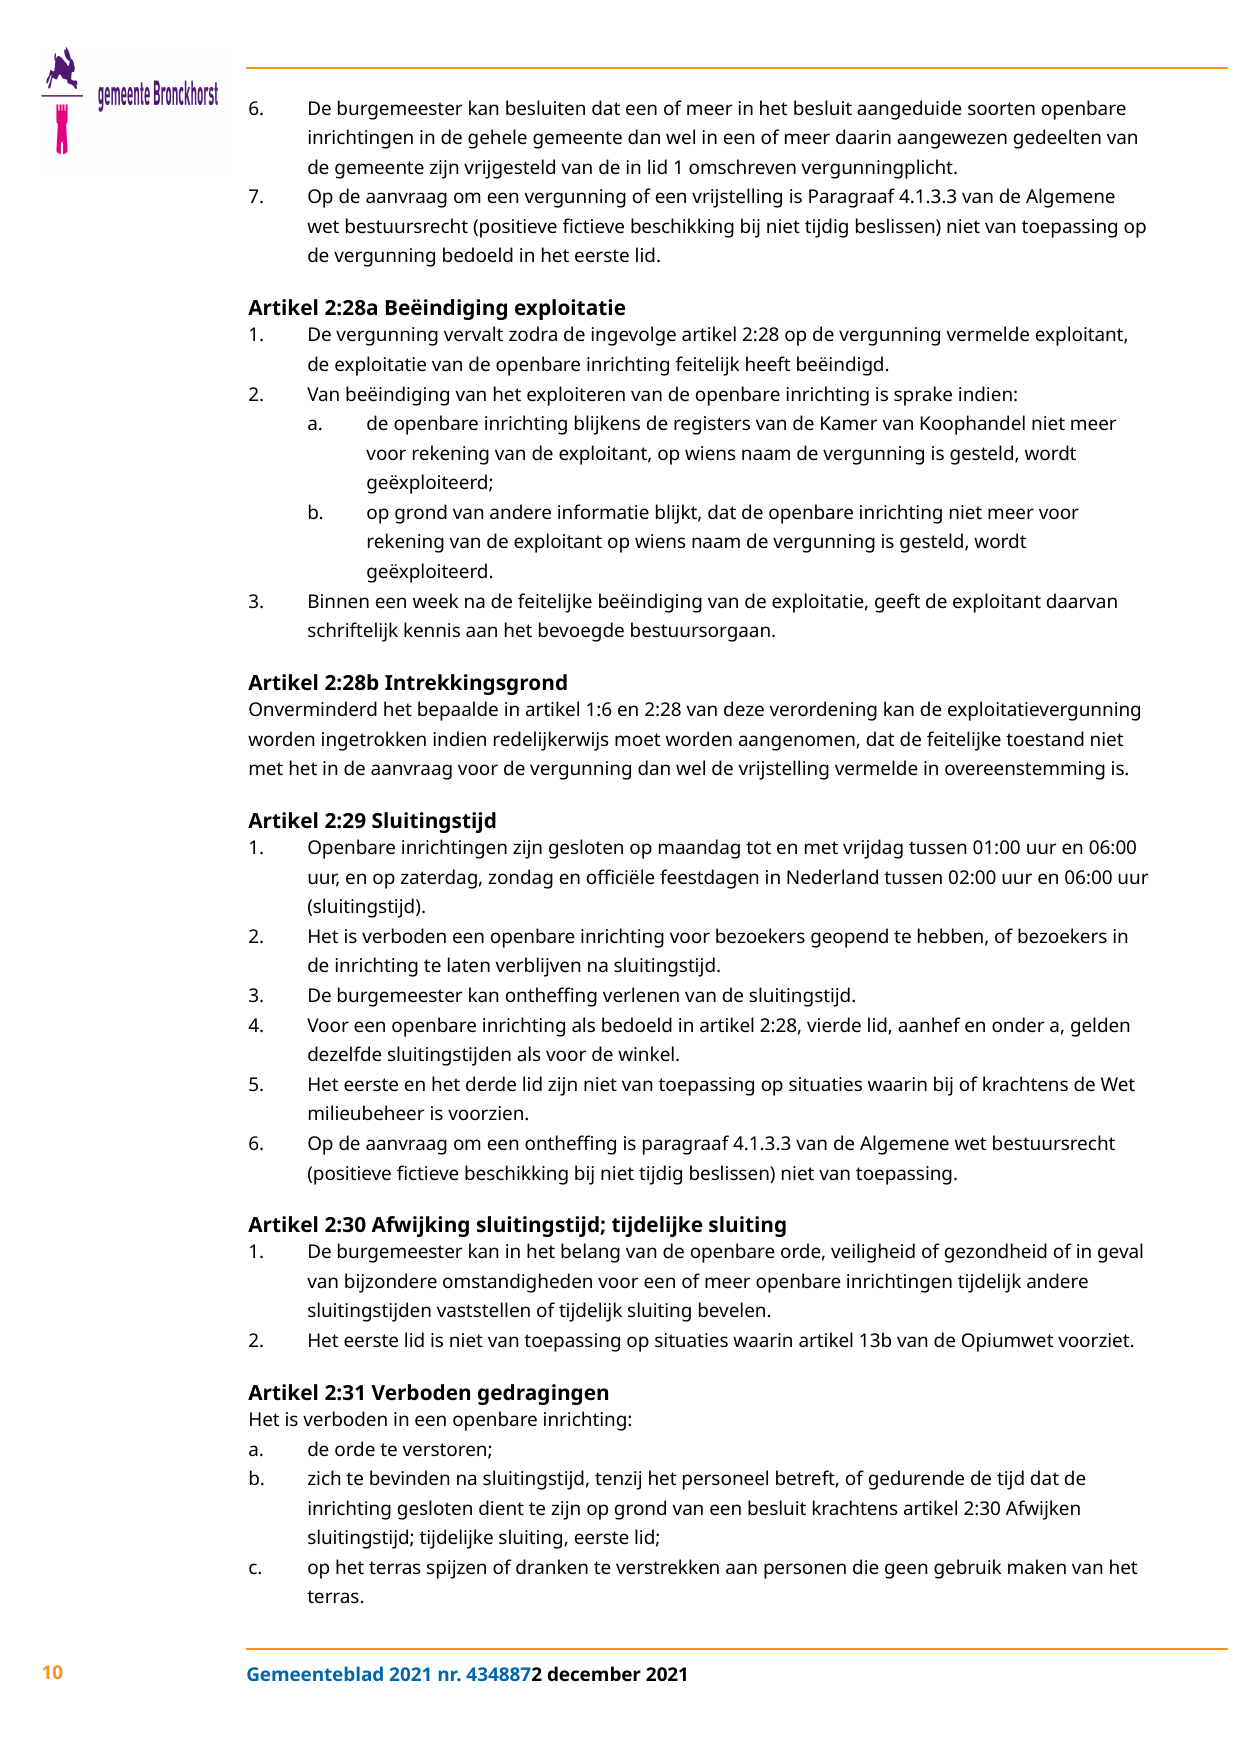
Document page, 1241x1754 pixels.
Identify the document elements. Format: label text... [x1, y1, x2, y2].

list zich te bevinden na sluitingstijd, tenzij het personeel betreft, of gedurende de tijd dat de inrichting gesloten dient te zijn op grond van een besluit krachtens artikel 2:30 Afwijken sluitingstijd; tijdelijke sluiting, eerste lid; [248, 1465, 1152, 1550]
list Het eerste lid is niet van toepassing op situaties waarin artikel 13b van de Opiumwet voorziet. [248, 1327, 1152, 1353]
list Het eerste en het derde lid zijn niet van toepassing op situaties waarin bij of krachtens de Wet milieubeheer is voorzien. [248, 1071, 1152, 1126]
list Openbare inrichtingen zijn gesloten op maandag tot en met vrijdag tussen 01:00 uur en 06:00 uur, en op zaterdag, zondag en officiële feestdagen in Nederland tussen 02:00 uur en 06:00 uur (sluitingstijd). [248, 834, 1152, 919]
list Op de aanvraag om een ontheffing is paragraaf 4.1.3.3 van de Algemene wet bestuursrecht (positieve fictieve beschikking bij niet tijdig beslissen) niet van toepassing. [248, 1130, 1152, 1185]
text Artikel 2:30 Afwijking sluitingstijd; tijdelijke sluiting [248, 1210, 1152, 1238]
list Het is verboden een openbare inrichting voor bezoekers geopend te hebben, of bezoekers in de inrichting te laten verblijven na sluitingstijd. [248, 923, 1152, 978]
text Artikel 2:31 Verboden gedragingen [248, 1378, 1152, 1406]
picture [41, 47, 231, 172]
list op grond van andere informatie blijkt, dat de openbare inrichting niet meer voor rekening van de exploitant op wiens naam de vergunning is gesteld, wordt geëxploiteerd. [307, 499, 1152, 584]
list Voor een openbare inrichting als bedoeld in artikel 2:28, vierde lid, aanhef en onder a, gelden dezelfde sluitingstijden als voor de winkel. [248, 1012, 1152, 1067]
list de orde te verstoren; [248, 1436, 1152, 1461]
list De burgemeester kan ontheffing verlenen van de sluitingstijd. [248, 982, 1152, 1008]
list De vergunning vervalt zodra de ingevolge artikel 2:28 op de vergunning vermelde exploitant, de exploitatie van de openbare inrichting feitelijk heeft beëindigd. [248, 322, 1152, 377]
list De burgemeester kan besluiten dat een of meer in het besluit aangeduide soorten openbare inrichtingen in de gehele gemeente dan wel in een of meer daarin aangewezen gedeelten van de gemeente zijn vrijgesteld van de in lid 1 omschreven vergunningplicht. [248, 95, 1152, 180]
list Op de aanvraag om een vergunning of een vrijstelling is Paragraaf 4.1.3.3 van de Algemene wet bestuursrecht (positieve fictieve beschikking bij niet tijdig beslissen) niet van toepassing op de vergunning bedoeld in het eerste lid. [248, 183, 1152, 268]
text Artikel 2:28b Intrekkingsgrond [248, 668, 1152, 696]
text Onverminderd het bepaalde in artikel 1:6 en 2:28 van deze verordening kan de exploitatievergunning worden ingetrokken indien redelijkerwijs moet worden aangenomen, dat de feitelijke toestand niet met het in de aanvraag voor de vergunning dan wel de vrijstelling vermelde in overeenstemming is. [248, 696, 1152, 781]
list De burgemeester kan in het belang van de openbare orde, veiligheid of gezondheid of in geval van bijzondere omstandigheden voor een of meer openbare inrichtingen tijdelijk andere sluitingstijden vaststellen of tijdelijk sluiting bevelen. [248, 1238, 1152, 1323]
list Van beëindiging van het exploiteren van de openbare inrichting is sprake indien: [248, 381, 1152, 406]
list Binnen een week na de feitelijke beëindiging van de exploitatie, geeft de exploitant daarvan schriftelijk kennis aan het bevoegde bestuursorgaan. [248, 588, 1152, 643]
list op het terras spijzen of dranken te verstrekken aan personen die geen gebruik maken van het terras. [248, 1554, 1152, 1609]
text Artikel 2:28a Beëindiging exploitatie [248, 293, 1152, 322]
text Artikel 2:29 Sluitingstijd [248, 806, 1152, 834]
text Het is verboden in een openbare inrichting: [248, 1406, 1152, 1432]
list de openbare inrichting blijkens de registers van de Kamer van Koophandel niet meer voor rekening van de exploitant, op wiens naam de vergunning is gesteld, wordt geëxploiteerd; [307, 410, 1152, 495]
